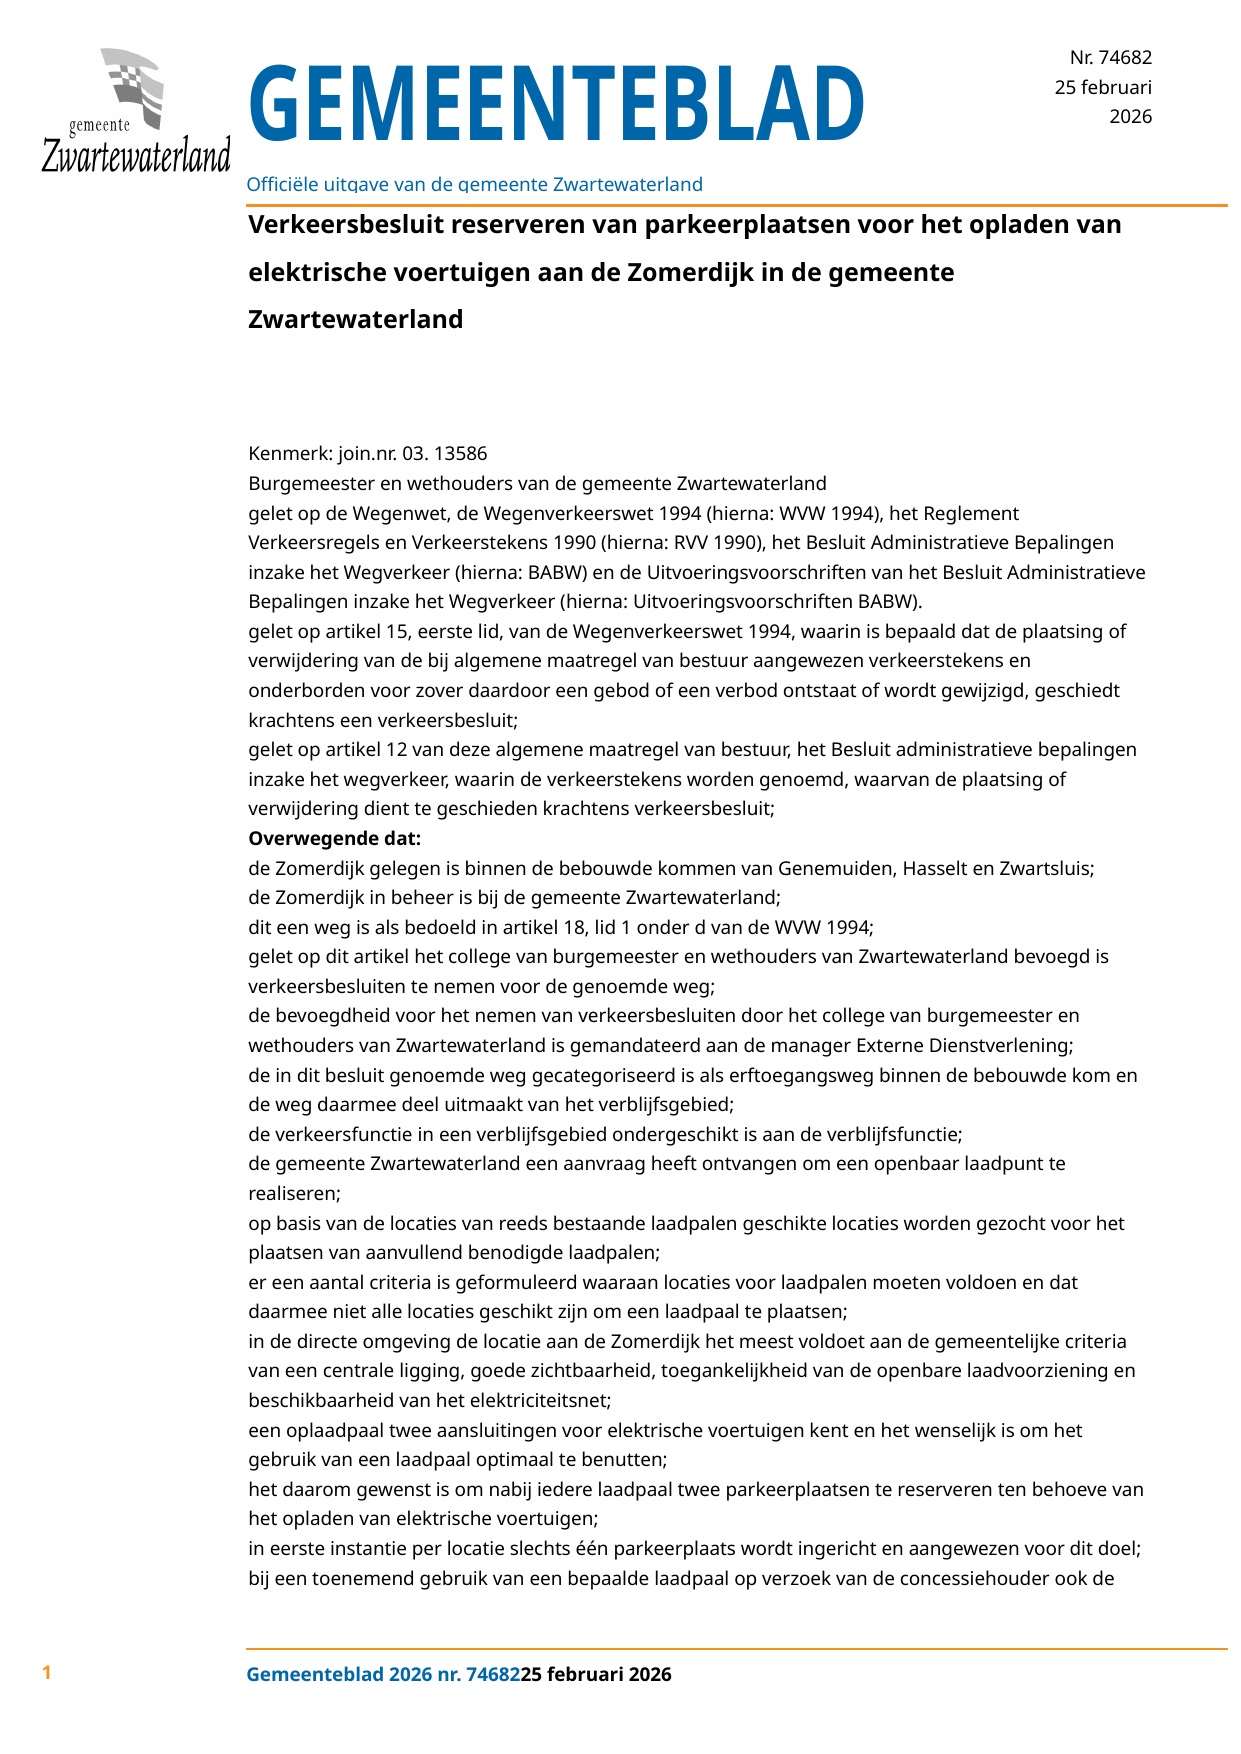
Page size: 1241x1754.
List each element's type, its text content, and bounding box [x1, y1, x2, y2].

text in eerste instantie per locatie slechts één parkeerplaats wordt ingericht en aangewezen voor dit doel; [248, 1535, 1152, 1561]
text Verkeersbesluit reserveren van parkeerplaatsen voor het opladen van elektrische voertuigen aan de Zomerdijk in de gemeente Zwartewaterland [248, 207, 1152, 336]
text gelet op artikel 15, eerste lid, van de Wegenverkeerswet 1994, waarin is bepaald dat de plaatsing of verwijdering van de bij algemene maatregel van bestuur aangewezen verkeerstekens en onderborden voor zover daardoor een gebod of een verbod ontstaat of wordt gewijzigd, geschiedt krachtens een verkeersbesluit; [248, 618, 1152, 732]
text Kenmerk: join.nr. 03. 13586 [248, 441, 1152, 466]
text dit een weg is als bedoeld in artikel 18, lid 1 onder d van de WVW 1994; [248, 914, 1152, 939]
text gelet op artikel 12 van deze algemene maatregel van bestuur, het Besluit administratieve bepalingen inzake het wegverkeer, waarin de verkeerstekens worden genoemd, waarvan de plaatsing of verwijdering dient te geschieden krachtens verkeersbesluit; [248, 736, 1152, 821]
text de in dit besluit genoemde weg gecategoriseerd is als erftoegangsweg binnen de bebouwde kom en de weg daarmee deel uitmaakt van het verblijfsgebied; [248, 1062, 1152, 1117]
text er een aantal criteria is geformuleerd waaraan locaties voor laadpalen moeten voldoen en dat daarmee niet alle locaties geschikt zijn om een laadpaal te plaatsen; [248, 1269, 1152, 1324]
text in de directe omgeving de locatie aan de Zomerdijk het meest voldoet aan de gemeentelijke criteria van een centrale ligging, goede zichtbaarheid, toegankelijkheid van de openbare laadvoorziening en beschikbaarheid van het elektriciteitsnet; [248, 1328, 1152, 1413]
text gelet op dit artikel het college van burgemeester en wethouders van Zwartewaterland bevoegd is verkeersbesluiten te nemen voor de genoemde weg; [248, 943, 1152, 999]
text gelet op de Wegenwet, de Wegenverkeerswet 1994 (hierna: WVW 1994), het Reglement Verkeersregels en Verkeerstekens 1990 (hierna: RVV 1990), het Besluit Administratieve Bepalingen inzake het Wegverkeer (hierna: BABW) en de Uitvoeringsvoorschriften van het Besluit Administratieve Bepalingen inzake het Wegverkeer (hierna: Uitvoeringsvoorschriften BABW). [248, 500, 1152, 614]
text Overwegende dat: [248, 825, 1152, 851]
text de Zomerdijk in beheer is bij de gemeente Zwartewaterland; [248, 884, 1152, 910]
picture [41, 47, 231, 172]
text het daarom gewenst is om nabij iedere laadpaal twee parkeerplaatsen te reserveren ten behoeve van het opladen van elektrische voertuigen; [248, 1476, 1152, 1531]
text de bevoegdheid voor het nemen van verkeersbesluiten door het college van burgemeester en wethouders van Zwartewaterland is gemandateerd aan de manager Externe Dienstverlening; [248, 1003, 1152, 1058]
text bij een toenemend gebruik van een bepaalde laadpaal op verzoek van de concessiehouder ook de [248, 1565, 1152, 1590]
text Burgemeester en wethouders van de gemeente Zwartewaterland [248, 470, 1152, 496]
text de Zomerdijk gelegen is binnen de bebouwde kommen van Genemuiden, Hasselt en Zwartsluis; [248, 855, 1152, 880]
text de verkeersfunctie in een verblijfsgebied ondergeschikt is aan de verblijfsfunctie; [248, 1121, 1152, 1147]
text een oplaadpaal twee aansluitingen voor elektrische voertuigen kent en het wenselijk is om het gebruik van een laadpaal optimaal te benutten; [248, 1417, 1152, 1472]
text de gemeente Zwartewaterland een aanvraag heeft ontvangen om een openbaar laadpunt te realiseren; [248, 1151, 1152, 1206]
text op basis van de locaties van reeds bestaande laadpalen geschikte locaties worden gezocht voor het plaatsen van aanvullend benodigde laadpalen; [248, 1210, 1152, 1265]
